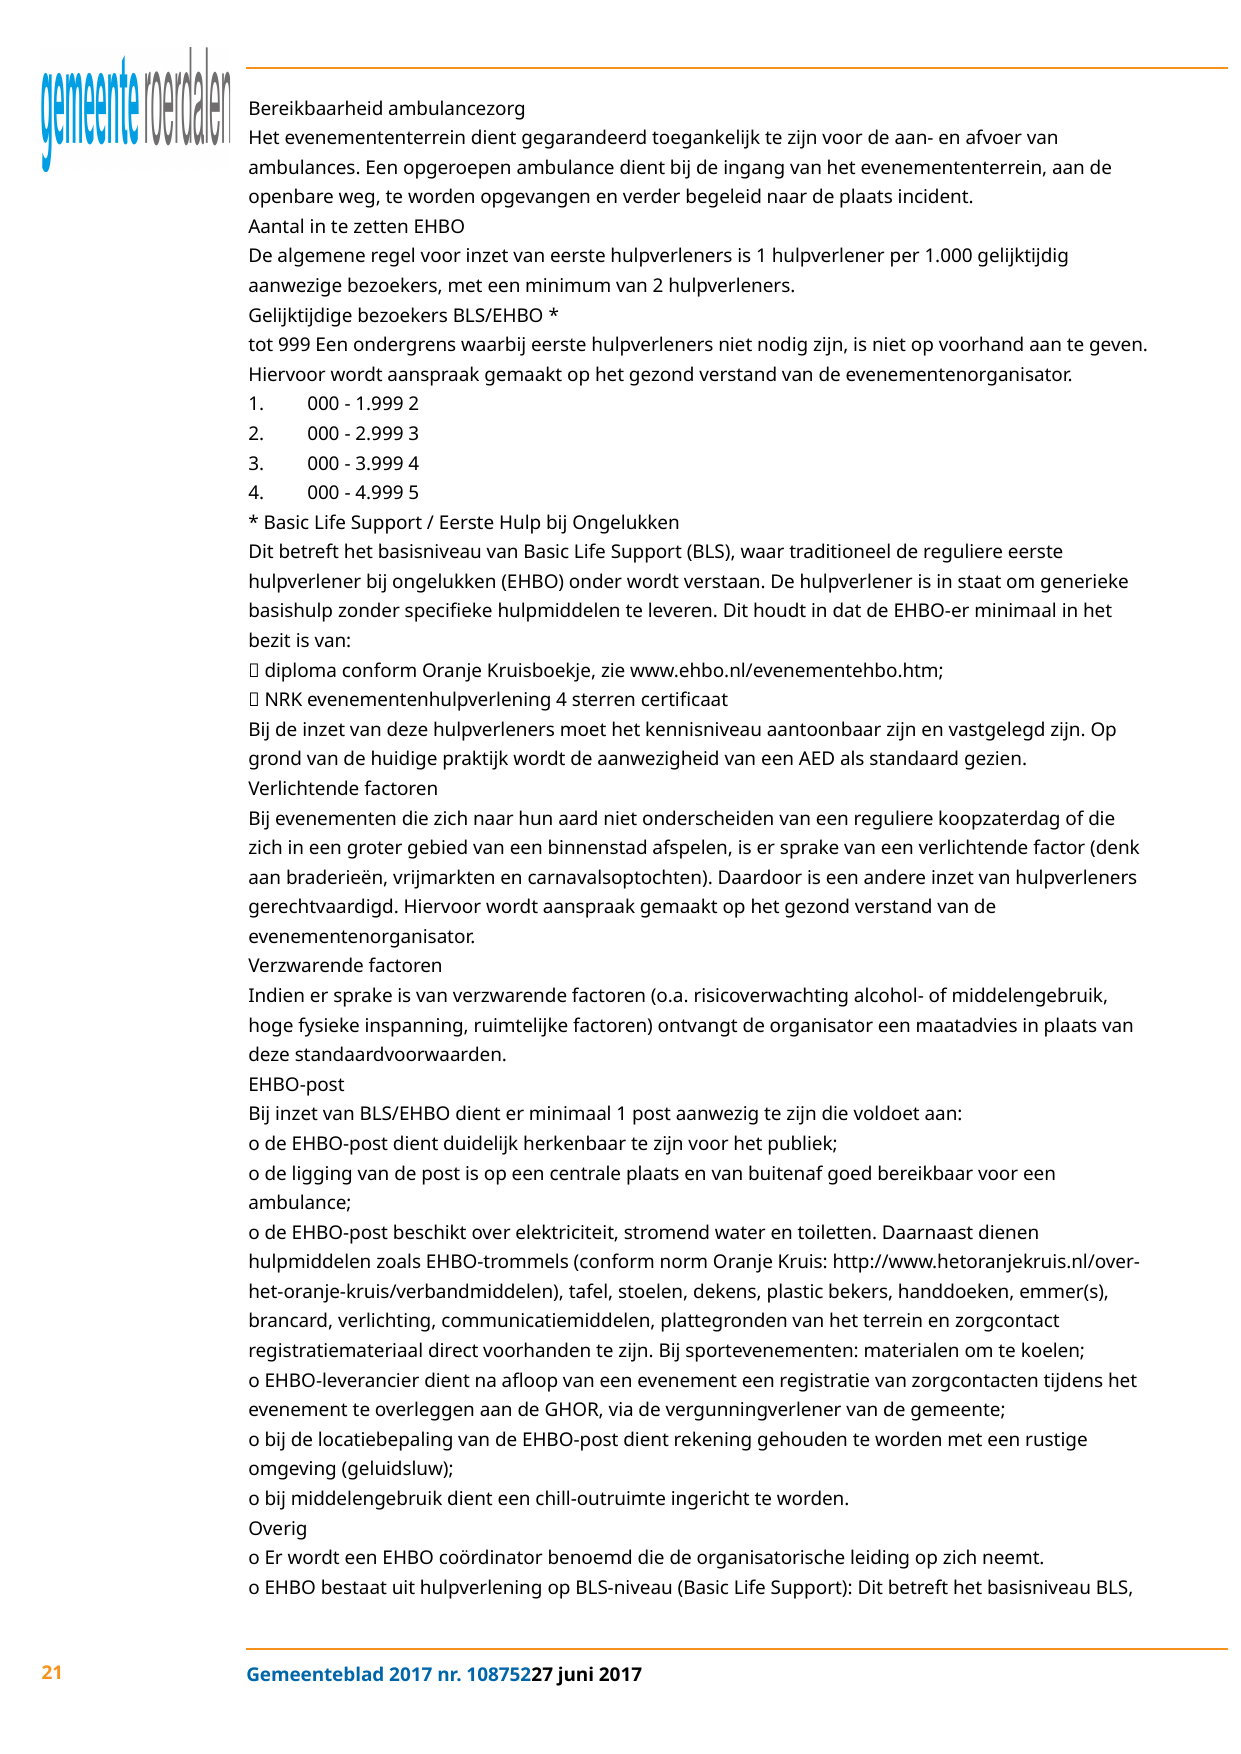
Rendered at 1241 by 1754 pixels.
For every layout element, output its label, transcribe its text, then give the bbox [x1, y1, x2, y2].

list 000 - 4.999 5 [248, 479, 1152, 505]
text Bij de inzet van deze hulpverleners moet het kennisniveau aantoonbaar zijn en vastgelegd zijn. Op grond van de huidige praktijk wordt de aanwezigheid van een AED als standaard gezien. [248, 716, 1152, 771]
text  diploma conform Oranje Kruisboekje, zie www.ehbo.nl/evenementehbo.htm; [248, 657, 1152, 683]
text o EHBO-leverancier dient na afloop van een evenement een registratie van zorgcontacten tijdens het evenement te overleggen aan de GHOR, via de vergunningverlener van de gemeente; [248, 1367, 1152, 1422]
text Aantal in te zetten EHBO [248, 213, 1152, 239]
text Verlichtende factoren [248, 775, 1152, 801]
text De algemene regel voor inzet van eerste hulpverleners is 1 hulpverlener per 1.000 gelijktijdig aanwezige bezoekers, met een minimum van 2 hulpverleners. [248, 243, 1152, 298]
list 000 - 1.999 2 [248, 391, 1152, 416]
text o Er wordt een EHBO coördinator benoemd die de organisatorische leiding op zich neemt. [248, 1544, 1152, 1570]
text Verzwarende factoren [248, 953, 1152, 978]
list 000 - 2.999 3 [248, 420, 1152, 446]
text o de ligging van de post is op een centrale plaats en van buitenaf goed bereikbaar voor een ambulance; [248, 1160, 1152, 1215]
list 000 - 3.999 4 [248, 450, 1152, 476]
text EHBO-post [248, 1071, 1152, 1097]
text o bij de locatiebepaling van de EHBO-post dient rekening gehouden te worden met een rustige omgeving (geluidsluw); [248, 1426, 1152, 1481]
picture [41, 47, 231, 172]
picture [41, 134, 48, 172]
text o de EHBO-post beschikt over elektriciteit, stromend water en toiletten. Daarnaast dienen hulpmiddelen zoals EHBO-trommels (conform norm Oranje Kruis: http://www.hetoranjekruis.nl/over-het-oranje-kruis/verbandmiddelen), tafel, stoelen, dekens, plastic bekers, handdoeken, emmer(s), brancard, verlichting, communicatiemiddelen, plattegronden van het terrein en zorgcontact registratiemateriaal direct voorhanden te zijn. Bij sportevenementen: materialen om te koelen; [248, 1219, 1152, 1363]
text Overig [248, 1515, 1152, 1541]
text Het evenemententerrein dient gegarandeerd toegankelijk te zijn voor de aan- en afvoer van ambulances. Een opgeroepen ambulance dient bij de ingang van het evenemententerrein, aan de openbare weg, te worden opgevangen en verder begeleid naar de plaats incident. [248, 124, 1152, 209]
text Gelijktijdige bezoekers BLS/EHBO * [248, 302, 1152, 328]
text * Basic Life Support / Eerste Hulp bij Ongelukken [248, 509, 1152, 535]
text Dit betreft het basisniveau van Basic Life Support (BLS), waar traditioneel de reguliere eerste hulpverlener bij ongelukken (EHBO) onder wordt verstaan. De hulpverlener is in staat om generieke basishulp zonder specifieke hulpmiddelen te leveren. Dit houdt in dat de EHBO-er minimaal in het bezit is van: [248, 538, 1152, 653]
text Bereikbaarheid ambulancezorg [248, 95, 1152, 121]
text Bij inzet van BLS/EHBO dient er minimaal 1 post aanwezig te zijn die voldoet aan: [248, 1101, 1152, 1126]
text Indien er sprake is van verzwarende factoren (o.a. risicoverwachting alcohol- of middelengebruik, hoge fysieke inspanning, ruimtelijke factoren) ontvangt de organisator een maatadvies in plaats van deze standaardvoorwaarden. [248, 982, 1152, 1067]
text  NRK evenementenhulpverlening 4 sterren certificaat [248, 686, 1152, 712]
text o bij middelengebruik dient een chill-outruimte ingericht te worden. [248, 1485, 1152, 1511]
text o EHBO bestaat uit hulpverlening op BLS-niveau (Basic Life Support): Dit betreft het basisniveau BLS, [248, 1574, 1152, 1600]
text tot 999 Een ondergrens waarbij eerste hulpverleners niet nodig zijn, is niet op voorhand aan te geven. Hiervoor wordt aanspraak gemaakt op het gezond verstand van de evenementenorganisator. [248, 331, 1152, 387]
text Bij evenementen die zich naar hun aard niet onderscheiden van een reguliere koopzaterdag of die zich in een groter gebied van een binnenstad afspelen, is er sprake van een verlichtende factor (denk aan braderieën, vrijmarkten en carnavalsoptochten). Daardoor is een andere inzet van hulpverleners gerechtvaardigd. Hiervoor wordt aanspraak gemaakt op het gezond verstand van de evenementenorganisator. [248, 805, 1152, 949]
text o de EHBO-post dient duidelijk herkenbaar te zijn voor het publiek; [248, 1130, 1152, 1156]
